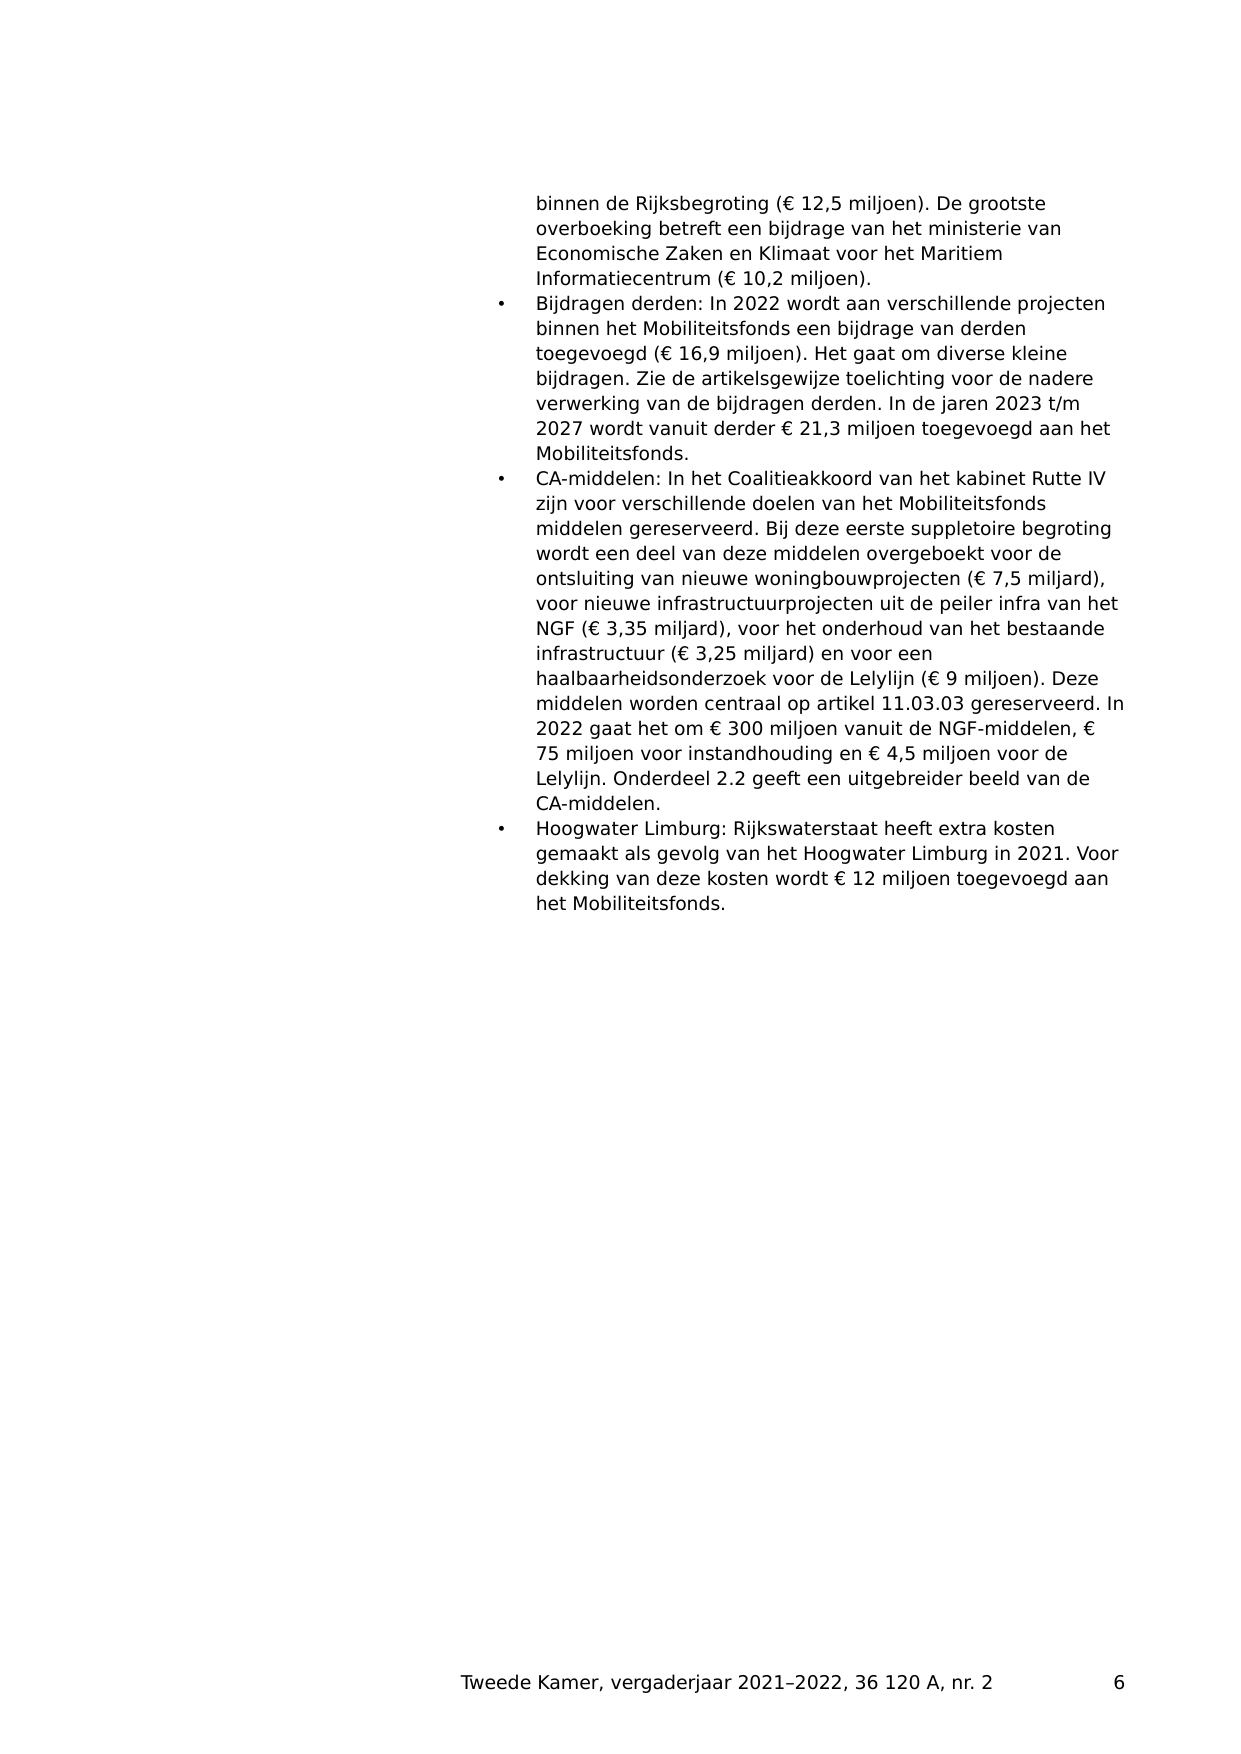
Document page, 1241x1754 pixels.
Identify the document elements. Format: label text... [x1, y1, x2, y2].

list CA-middelen: In het Coalitieakkoord van het kabinet Rutte IV zijn voor verschillende doelen van het Mobiliteitsfonds middelen gereserveerd. Bij deze eerste suppletoire begroting wordt een deel van deze middelen overgeboekt voor de ontsluiting van nieuwe woningbouwprojecten (€ 7,5 miljard), voor nieuwe infrastructuurprojecten uit de peiler infra van het NGF (€ 3,35 miljard), voor het onderhoud van het bestaande infrastructuur (€ 3,25 miljard) en voor een haalbaarheidsonderzoek voor de Lelylijn (€ 9 miljoen). Deze middelen worden centraal op artikel 11.03.03 gereserveerd. In 2022 gaat het om € 300 miljoen vanuit de NGF-middelen, € 75 miljoen voor instandhouding en € 4,5 miljoen voor de Lelylijn. Onderdeel 2.2 geeft een uitgebreider beeld van de CA-middelen. [498, 466, 1125, 816]
list Bijdragen derden: In 2022 wordt aan verschillende projecten binnen het Mobiliteitsfonds een bijdrage van derden toegevoegd (€ 16,9 miljoen). Het gaat om diverse kleine bijdragen. Zie de artikelsgewijze toelichting voor de nadere verwerking van de bijdragen derden. In de jaren 2023 t/m 2027 wordt vanuit derder € 21,3 miljoen toegevoegd aan het Mobiliteitsfonds. [498, 291, 1125, 466]
list Hoogwater Limburg: Rijkswaterstaat heeft extra kosten gemaakt als gevolg van het Hoogwater Limburg in 2021. Voor dekking van deze kosten wordt € 12 miljoen toegevoegd aan het Mobiliteitsfonds. [498, 816, 1125, 916]
list binnen de Rijksbegroting (€ 12,5 miljoen). De grootste overboeking betreft een bijdrage van het ministerie van Economische Zaken en Klimaat voor het Maritiem Informatiecentrum (€ 10,2 miljoen). [498, 191, 1125, 291]
